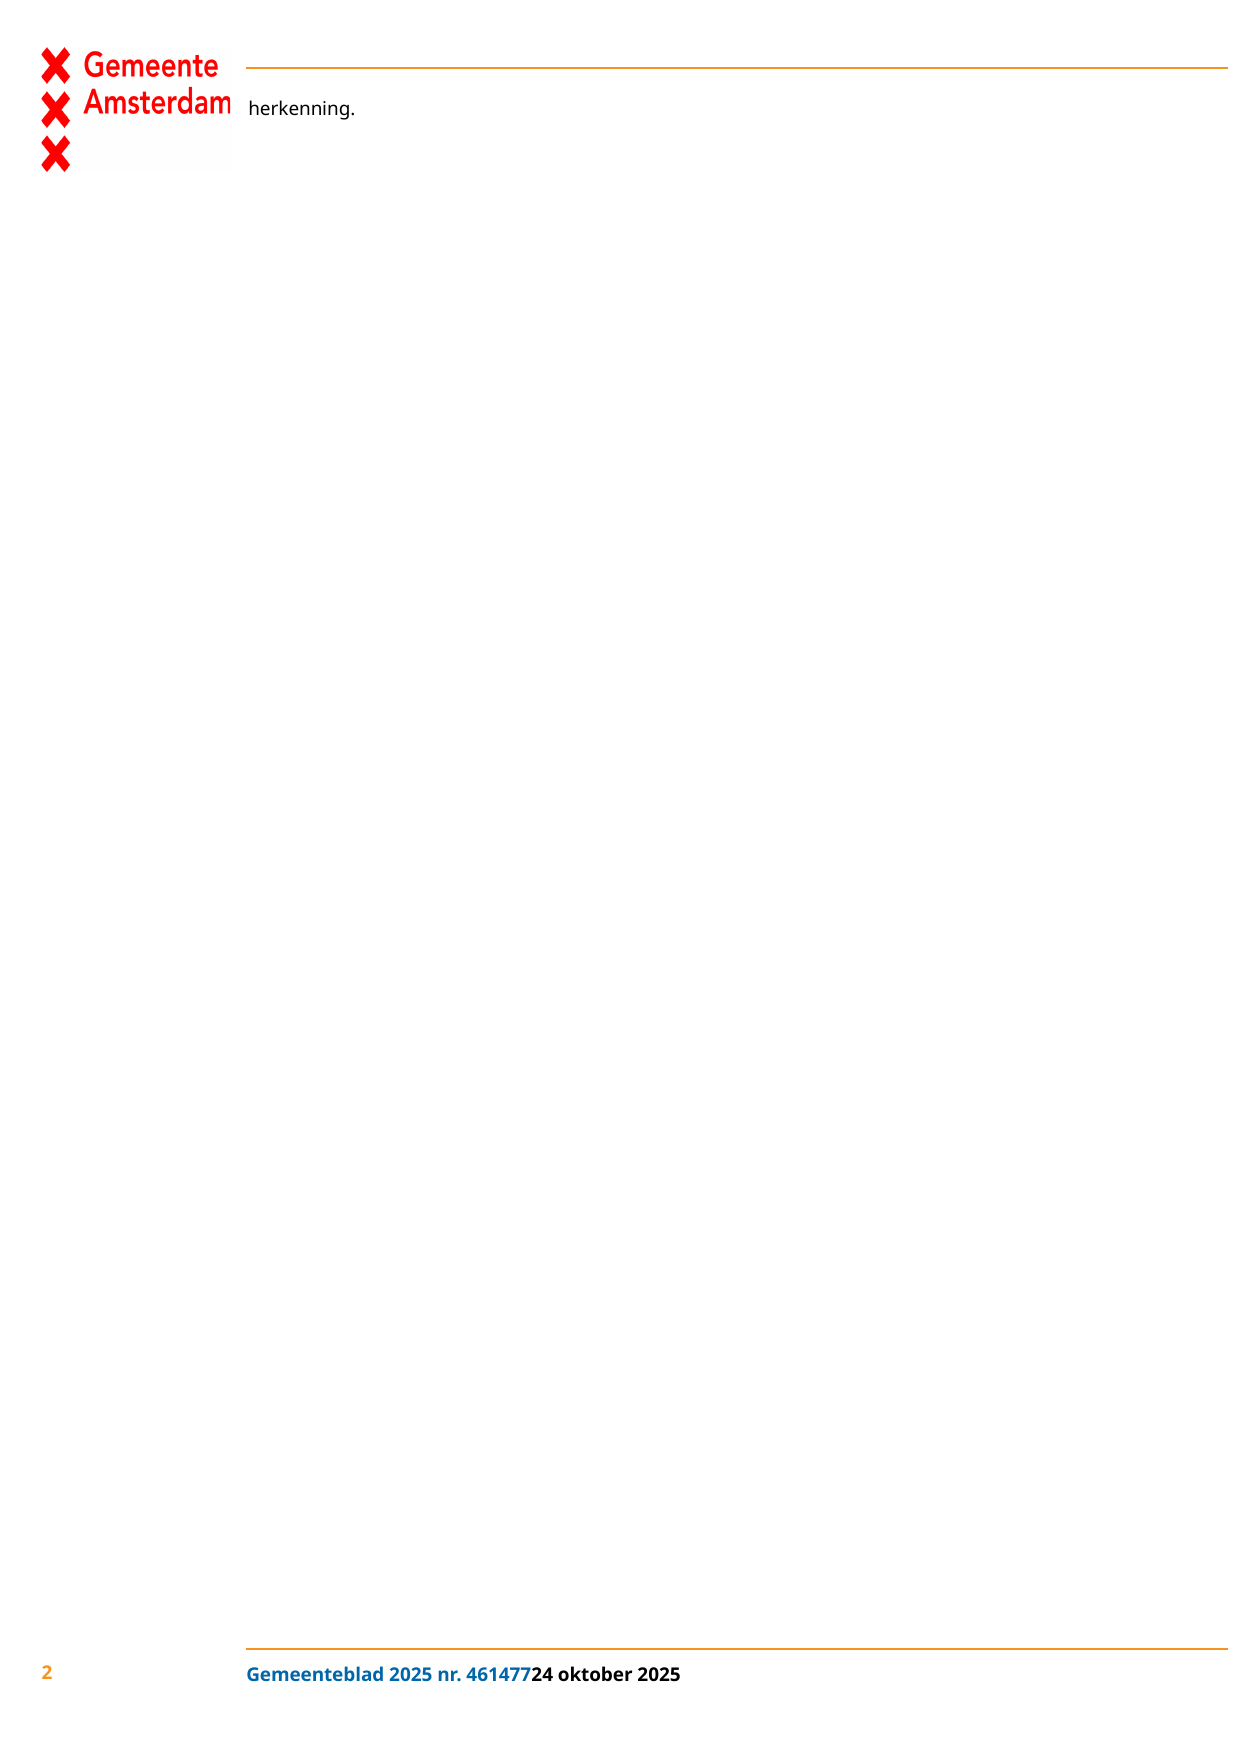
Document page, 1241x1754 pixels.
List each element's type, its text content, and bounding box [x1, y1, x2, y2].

text herkenning. [248, 95, 1152, 121]
picture [41, 47, 231, 172]
